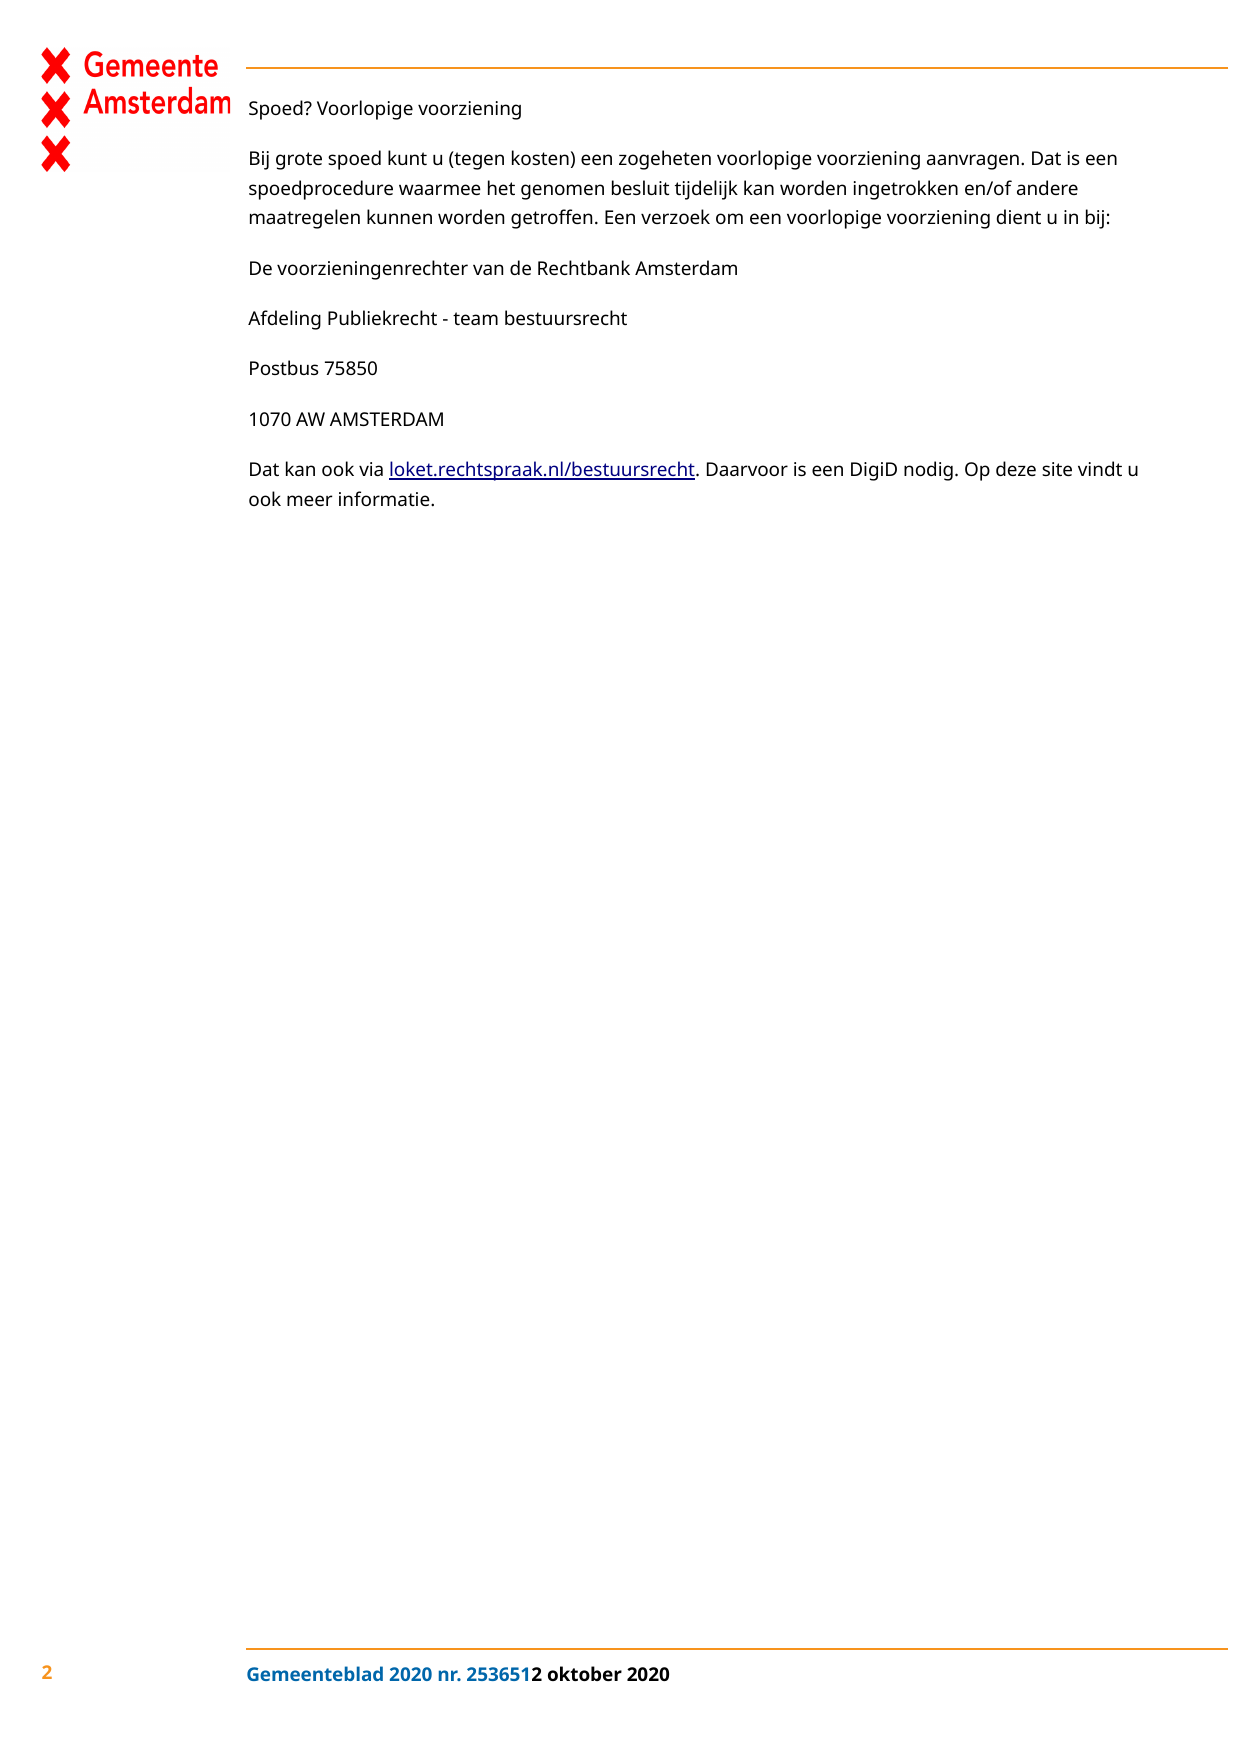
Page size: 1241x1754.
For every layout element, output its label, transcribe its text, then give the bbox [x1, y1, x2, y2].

text De voorzieningenrechter van de Rechtbank Amsterdam [248, 255, 1152, 281]
text Dat kan ook via loket.rechtspraak.nl/bestuursrecht. Daarvoor is een DigiD nodig. Op deze site vindt u ook meer informatie. [248, 456, 1152, 512]
text Afdeling Publiekrecht - team bestuursrecht [248, 305, 1152, 331]
picture [41, 47, 231, 172]
text 1070 AW AMSTERDAM [248, 406, 1152, 432]
text Spoed? Voorlopige voorziening [248, 95, 1152, 121]
text Postbus 75850 [248, 356, 1152, 381]
text Bij grote spoed kunt u (tegen kosten) een zogeheten voorlopige voorziening aanvragen. Dat is een spoedprocedure waarmee het genomen besluit tijdelijk kan worden ingetrokken en/of andere maatregelen kunnen worden getroffen. Een verzoek om een voorlopige voorziening dient u in bij: [248, 145, 1152, 230]
